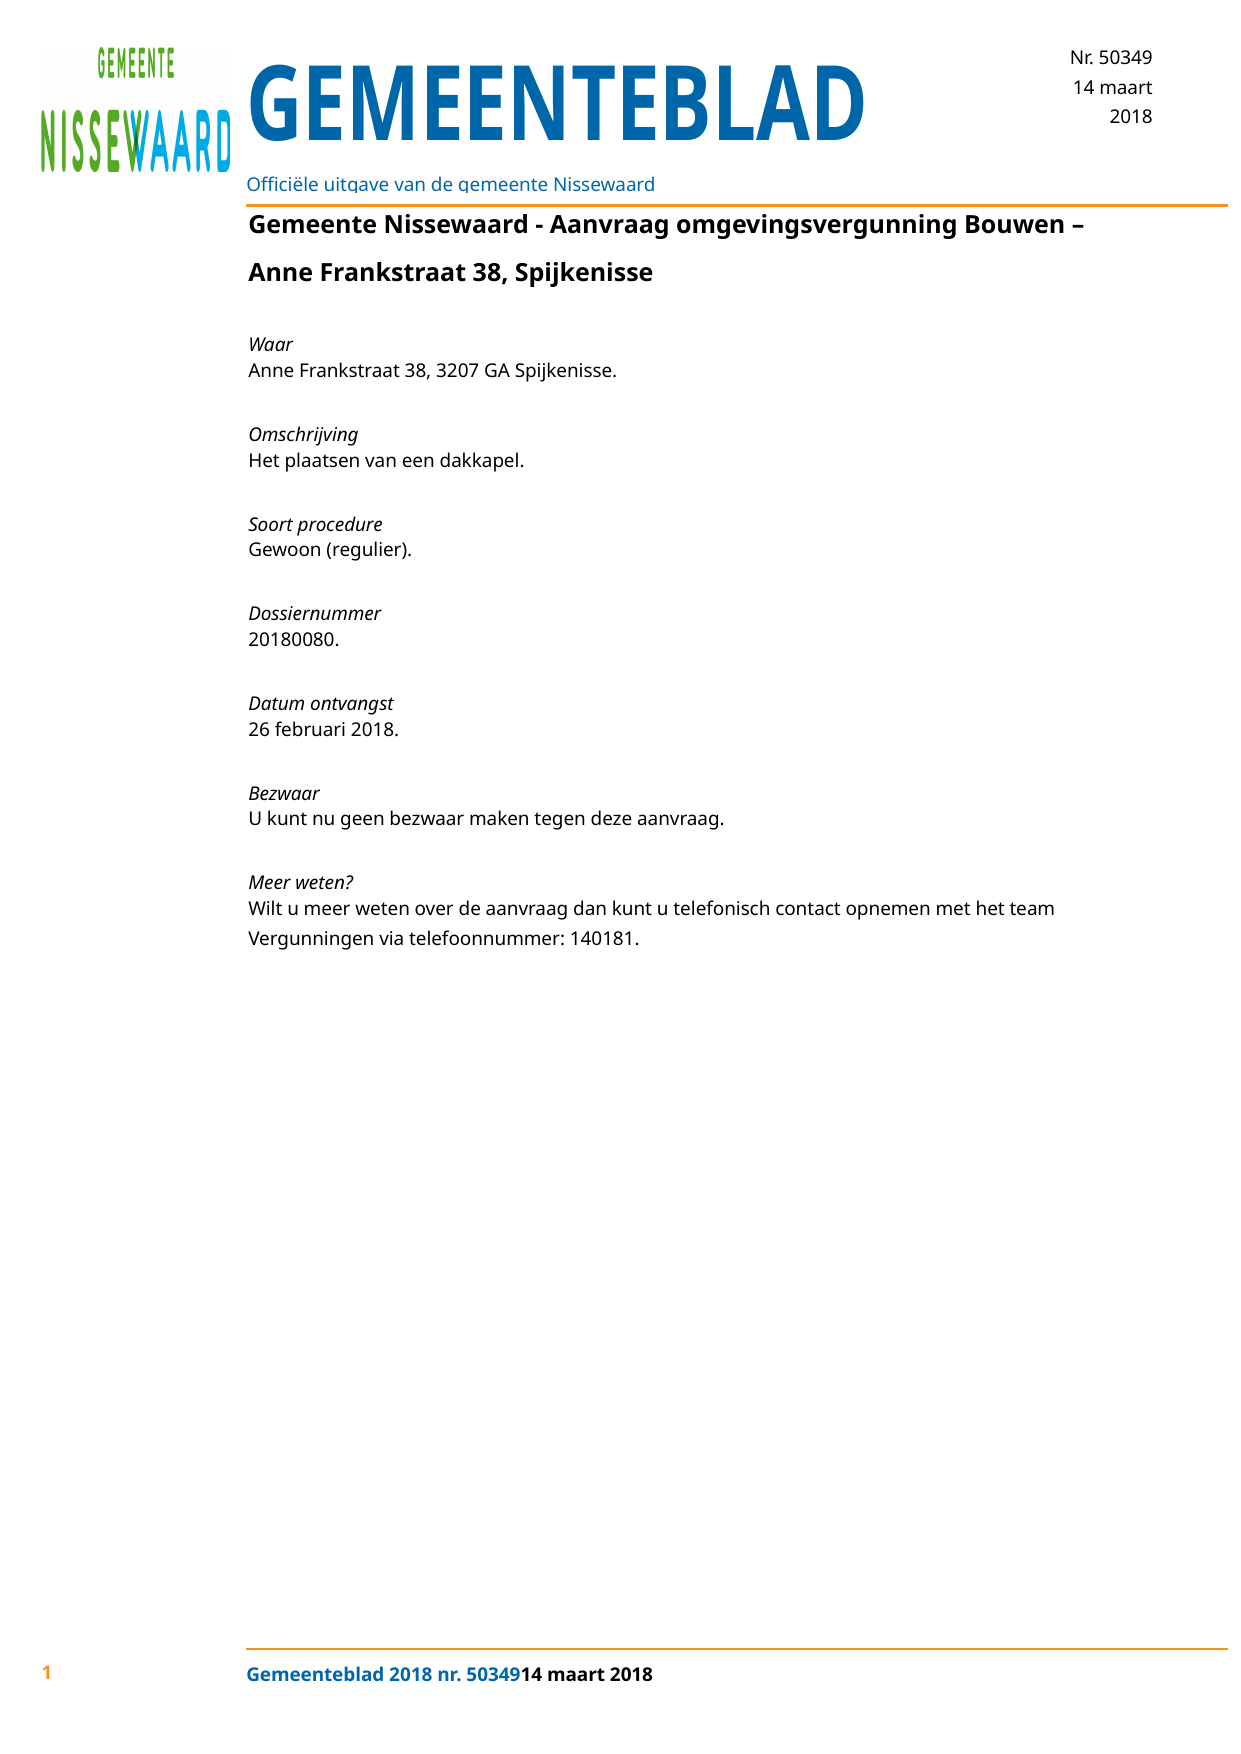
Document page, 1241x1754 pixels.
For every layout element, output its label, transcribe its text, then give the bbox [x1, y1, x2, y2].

text 20180080. [248, 626, 1152, 652]
picture [41, 47, 231, 172]
text Gewoon (regulier). [248, 537, 1152, 562]
text Soort procedure [248, 511, 1152, 537]
picture [176, 157, 187, 172]
text Bezwaar [248, 780, 1152, 806]
text Omschrijving [248, 421, 1152, 447]
text Meer weten? [248, 869, 1152, 895]
picture [200, 151, 206, 172]
text Dossiernummer [248, 601, 1152, 626]
text Het plaatsen van een dakkapel. [248, 447, 1152, 473]
picture [222, 122, 227, 160]
text U kunt nu geen bezwaar maken tegen deze aanvraag. [248, 806, 1152, 831]
text Waar [248, 331, 1152, 357]
text Gemeente Nissewaard - Aanvraag omgevingsvergunning Bouwen – Anne Frankstraat 38, Spijkenisse [248, 207, 1152, 288]
text Anne Frankstraat 38, 3207 GA Spijkenisse. [248, 357, 1152, 383]
text 26 februari 2018. [248, 716, 1152, 742]
picture [154, 157, 165, 172]
text Wilt u meer weten over de aanvraag dan kunt u telefonisch contact opnemen met het team Vergunningen via telefoonnummer: 140181. [248, 895, 1152, 951]
picture [201, 122, 206, 138]
text Datum ontvangst [248, 690, 1152, 716]
